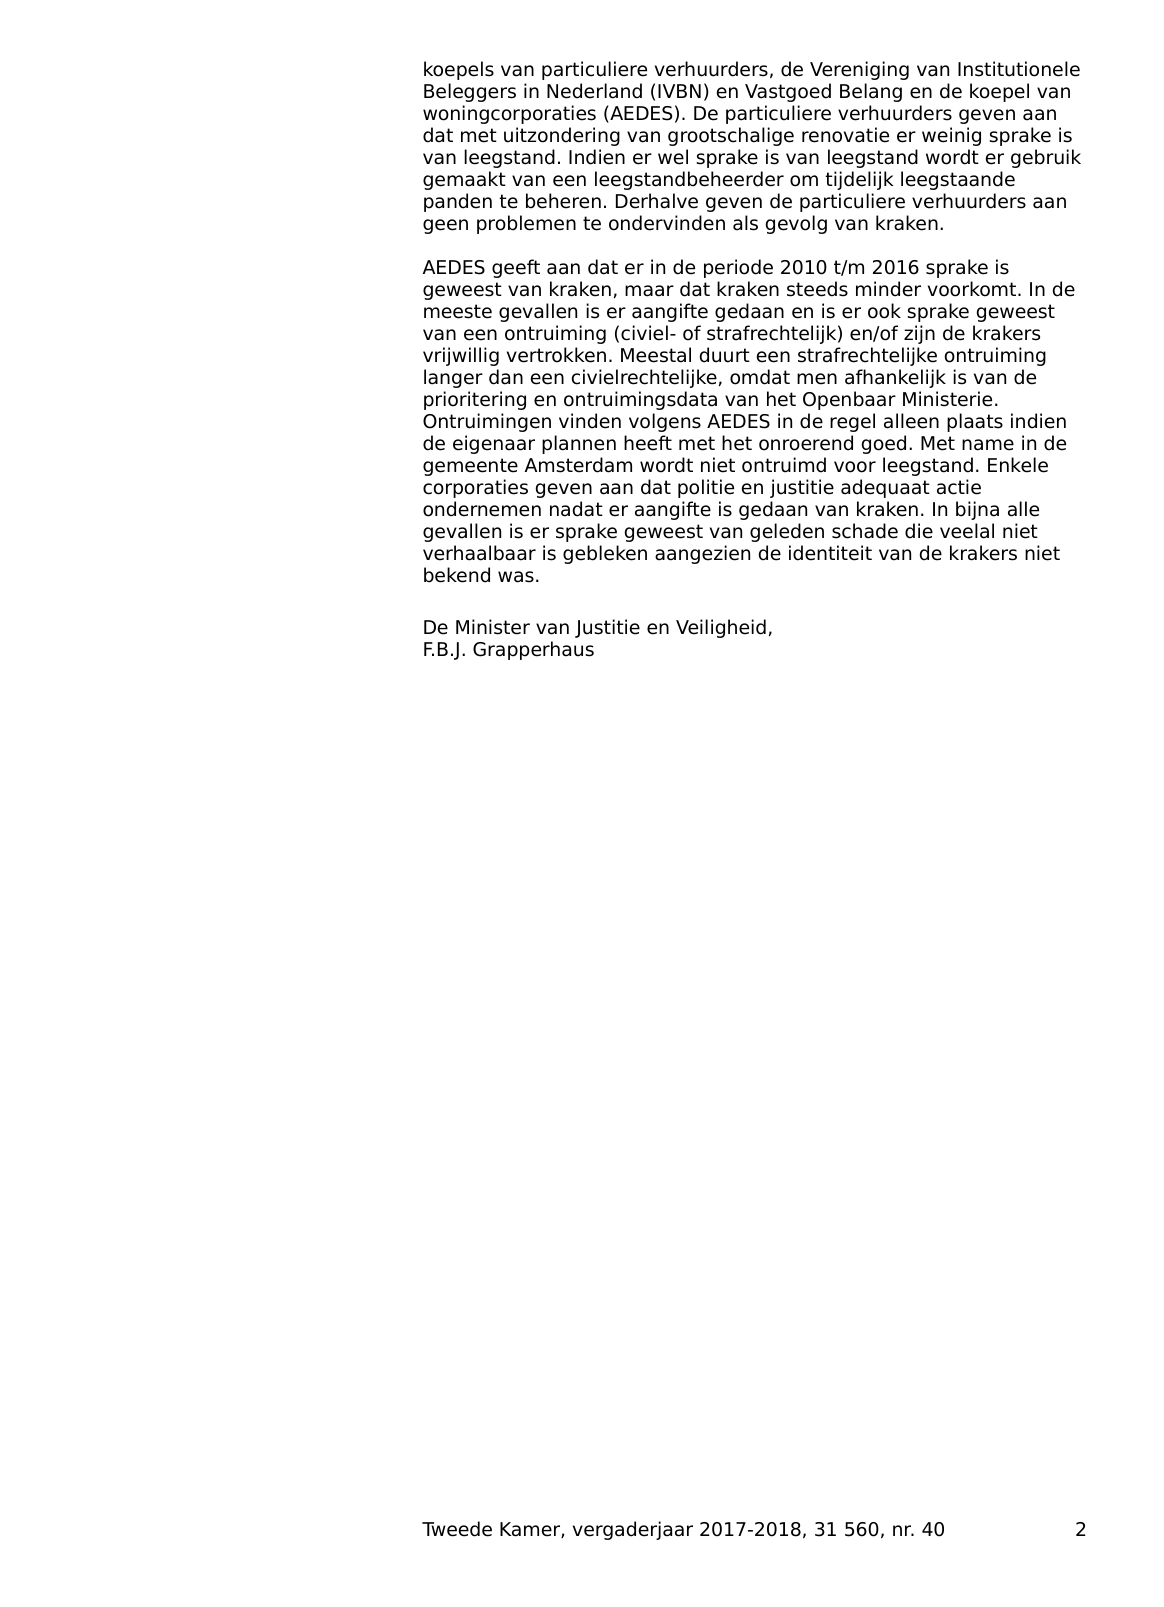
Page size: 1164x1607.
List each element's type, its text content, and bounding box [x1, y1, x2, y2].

text AEDES geeft aan dat er in de periode 2010 t/m 2016 sprake is geweest van kraken, maar dat kraken steeds minder voorkomt. In de meeste gevallen is er aangifte gedaan en is er ook sprake geweest van een ontruiming (civiel- of strafrechtelijk) en/of zijn de krakers vrijwillig vertrokken. Meestal duurt een strafrechtelijke ontruiming langer dan een civielrechtelijke, omdat men afhankelijk is van de prioritering en ontruimingsdata van het Openbaar Ministerie. Ontruimingen vinden volgens AEDES in de regel alleen plaats indien de eigenaar plannen heeft met het onroerend goed. Met name in de gemeente Amsterdam wordt niet ontruimd voor leegstand. Enkele corporaties geven aan dat politie en justitie adequaat actie ondernemen nadat er aangifte is gedaan van kraken. In bijna alle gevallen is er sprake geweest van geleden schade die veelal niet verhaalbaar is gebleken aangezien de identiteit van de krakers niet bekend was. [422, 257, 1087, 587]
text De Minister van Justitie en Veiligheid, F.B.J. Grapperhaus [422, 617, 1087, 661]
text koepels van particuliere verhuurders, de Vereniging van Institutionele Beleggers in Nederland (IVBN) en Vastgoed Belang en de koepel van woningcorporaties (AEDES). De particuliere verhuurders geven aan dat met uitzondering van grootschalige renovatie er weinig sprake is van leegstand. Indien er wel sprake is van leegstand wordt er gebruik gemaakt van een leegstandbeheerder om tijdelijk leegstaande panden te beheren. Derhalve geven de particuliere verhuurders aan geen problemen te ondervinden als gevolg van kraken. [422, 59, 1087, 235]
